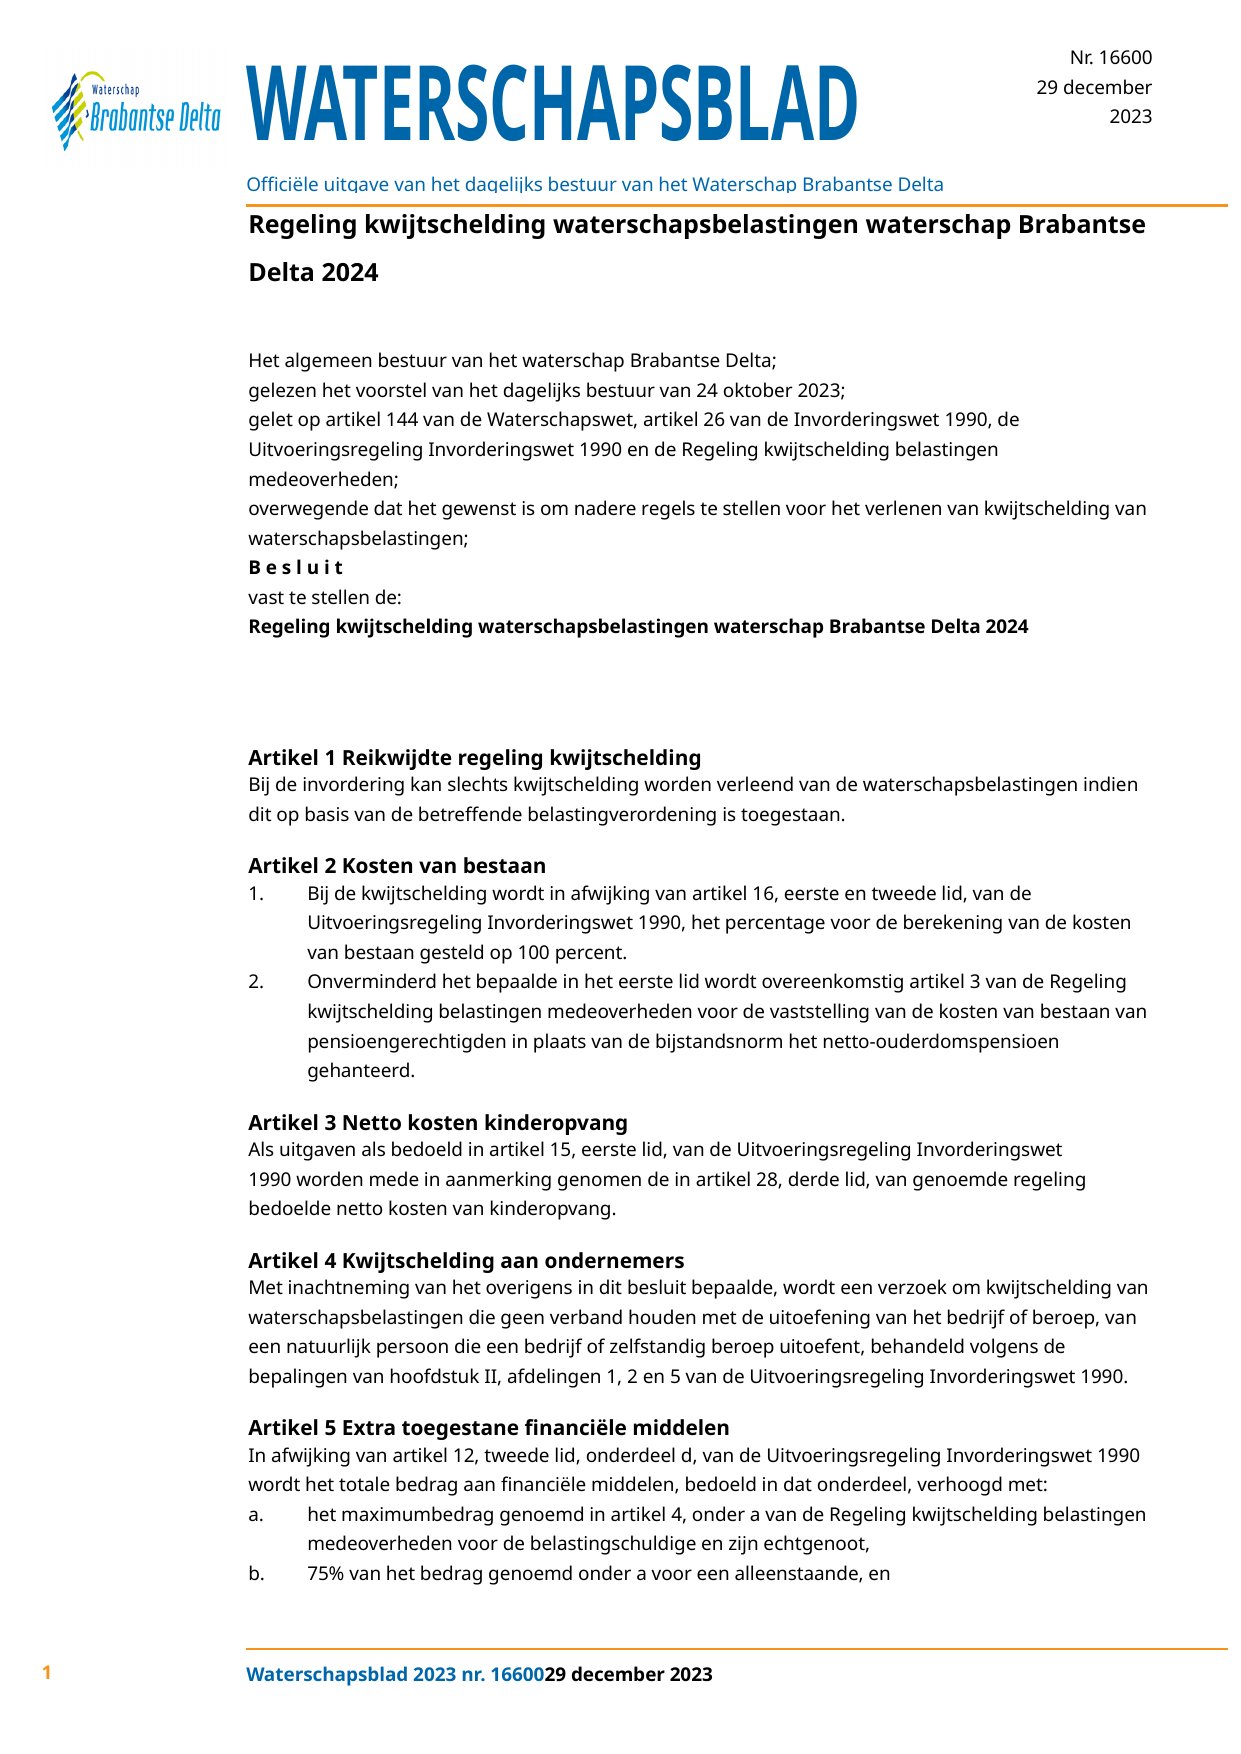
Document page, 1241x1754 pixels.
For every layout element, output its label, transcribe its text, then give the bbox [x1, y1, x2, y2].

text gelet op artikel 144 van de Waterschapswet, artikel 26 van de Invorderingswet 1990, de Uitvoeringsregeling Invorderingswet 1990 en de Regeling kwijtschelding belastingen medeoverheden; [248, 407, 1152, 492]
list het maximumbedrag genoemd in artikel 4, onder a van de Regeling kwijtschelding belastingen medeoverheden voor de belastingschuldige en zijn echtgenoot, [248, 1501, 1152, 1556]
text Artikel 3 Netto kosten kinderopvang [248, 1108, 1152, 1136]
list 75% van het bedrag genoemd onder a voor een alleenstaande, en [248, 1560, 1152, 1586]
text In afwijking van artikel 12, tweede lid, onderdeel d, van de Uitvoeringsregeling Invorderingswet 1990 wordt het totale bedrag aan financiële middelen, bedoeld in dat onderdeel, verhoogd met: [248, 1442, 1152, 1497]
text Artikel 2 Kosten van bestaan [248, 851, 1152, 880]
text gelezen het voorstel van het dagelijks bestuur van 24 oktober 2023; [248, 377, 1152, 403]
text vast te stellen de: [248, 584, 1152, 610]
text Regeling kwijtschelding waterschapsbelastingen waterschap Brabantse Delta 2024 [248, 207, 1152, 288]
text overwegende dat het gewenst is om nadere regels te stellen voor het verlenen van kwijtschelding van waterschapsbelastingen; [248, 495, 1152, 551]
text Het algemeen bestuur van het waterschap Brabantse Delta; [248, 347, 1152, 373]
text Als uitgaven als bedoeld in artikel 15, eerste lid, van de Uitvoeringsregeling Invorderingswet 1990 worden mede in aanmerking genomen de in artikel 28, derde lid, van genoemde regeling bedoelde netto kosten van kinderopvang. [248, 1136, 1152, 1221]
list Onverminderd het bepaalde in het eerste lid wordt overeenkomstig artikel 3 van de Regeling kwijtschelding belastingen medeoverheden voor de vaststelling van de kosten van bestaan van pensioengerechtigden in plaats van de bijstandsnorm het netto-ouderdomspensioen gehanteerd. [248, 969, 1152, 1083]
text Artikel 5 Extra toegestane financiële middelen [248, 1413, 1152, 1442]
text Artikel 1 Reikwijdte regeling kwijtschelding [248, 743, 1152, 771]
text B e s l u i t [248, 554, 1152, 580]
text Met inachtneming van het overigens in dit besluit bepaalde, wordt een verzoek om kwijtschelding van waterschapsbelastingen die geen verband houden met de uitoefening van het bedrijf of beroep, van een natuurlijk persoon die een bedrijf of zelfstandig beroep uitoefent, behandeld volgens de bepalingen van hoofdstuk II, afdelingen 1, 2 en 5 van de Uitvoeringsregeling Invorderingswet 1990. [248, 1274, 1152, 1389]
text Bij de invordering kan slechts kwijtschelding worden verleend van de waterschapsbelastingen indien dit op basis van de betreffende belastingverordening is toegestaan. [248, 771, 1152, 827]
list Bij de kwijtschelding wordt in afwijking van artikel 16, eerste en tweede lid, van de Uitvoeringsregeling Invorderingswet 1990, het percentage voor de berekening van de kosten van bestaan gesteld op 100 percent. [248, 880, 1152, 965]
picture [41, 47, 231, 172]
text Regeling kwijtschelding waterschapsbelastingen waterschap Brabantse Delta 2024 [248, 614, 1152, 639]
text Artikel 4 Kwijtschelding aan ondernemers [248, 1246, 1152, 1274]
